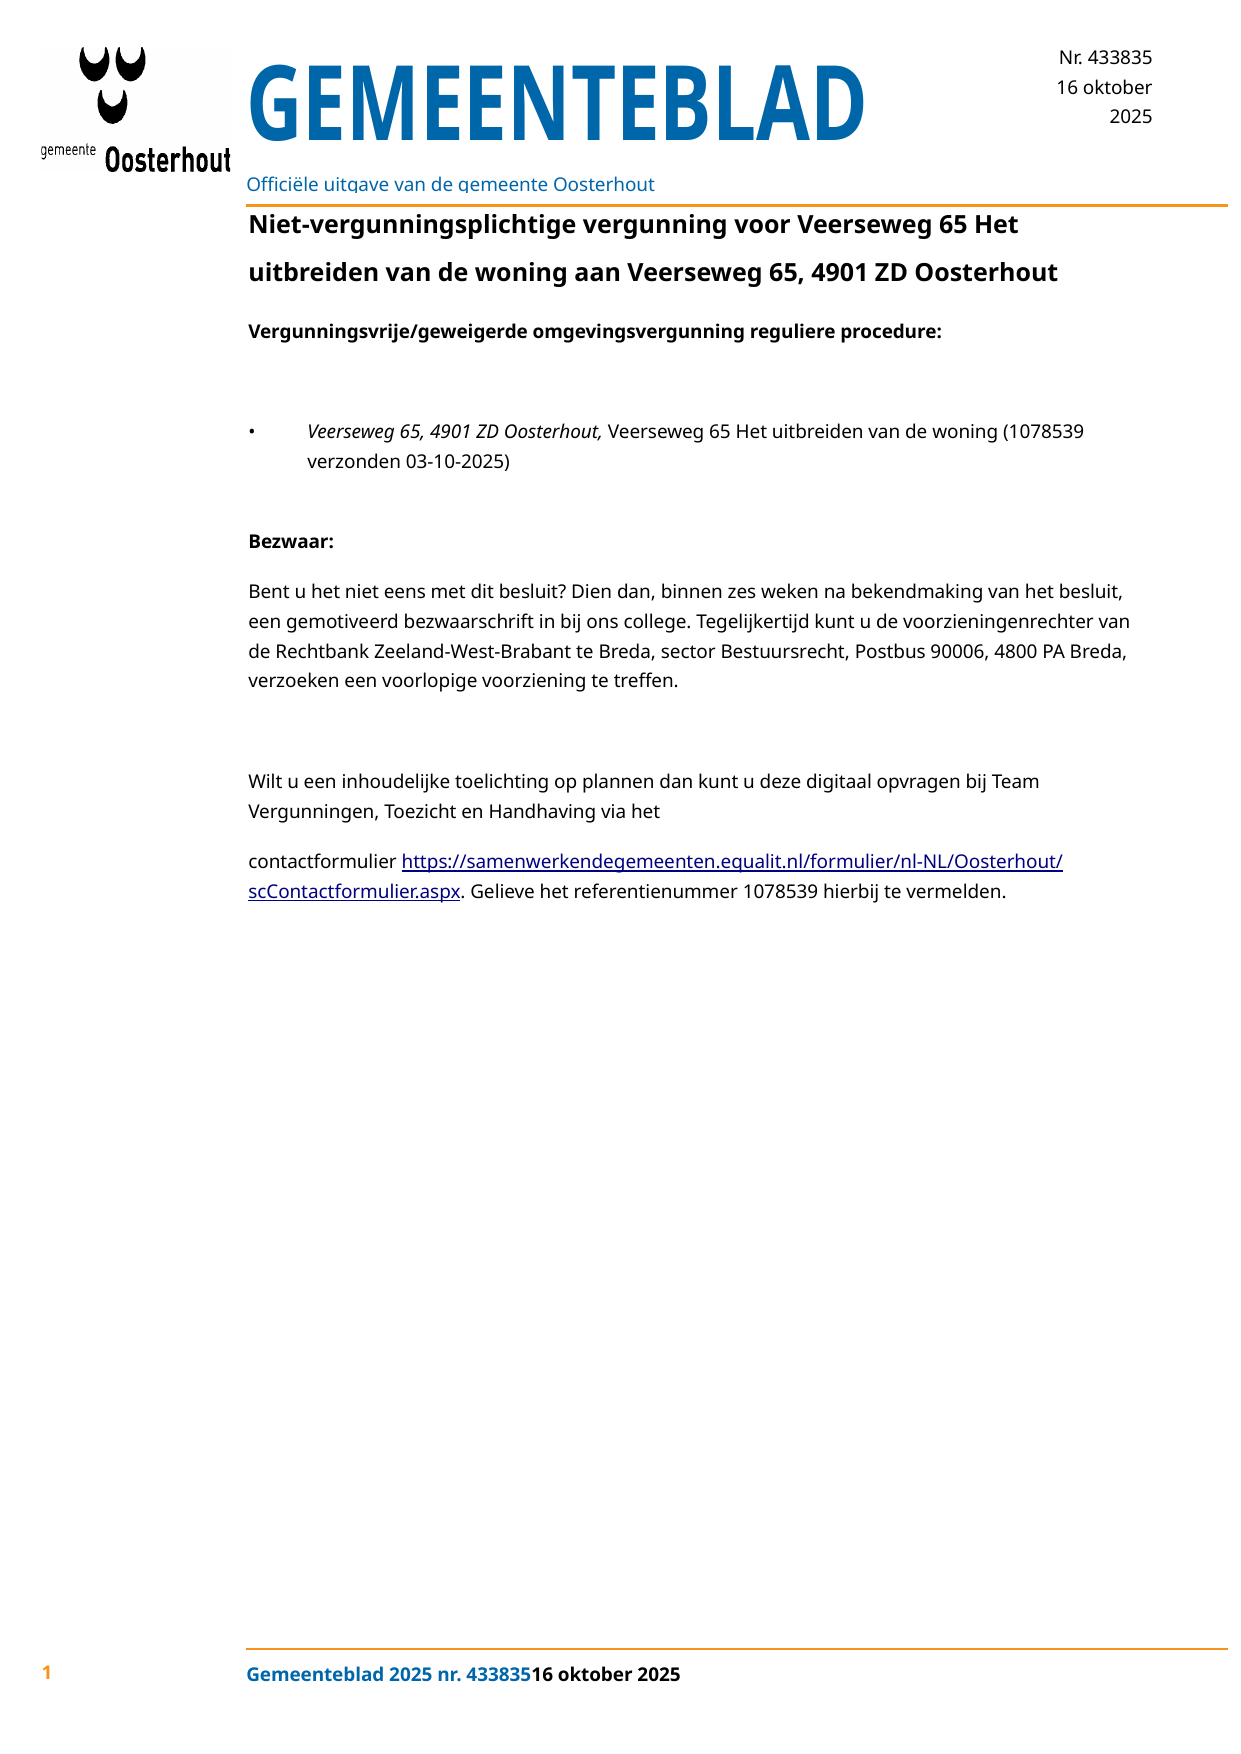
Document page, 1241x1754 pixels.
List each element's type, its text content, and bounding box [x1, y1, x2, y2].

text Bezwaar: [248, 528, 1152, 554]
text Bent u het niet eens met dit besluit? Dien dan, binnen zes weken na bekendmaking van het besluit, een gemotiveerd bezwaarschrift in bij ons college. Tegelijkertijd kunt u de voorzieningenrechter van de Rechtbank Zeeland-West-Brabant te Breda, sector Bestuursrecht, Postbus 90006, 4800 PA Breda, verzoeken een voorlopige voorziening te treffen. [248, 579, 1152, 693]
list Veerseweg 65, 4901 ZD Oosterhout, Veerseweg 65 Het uitbreiden van de woning (1078539 verzonden 03-10-2025) [248, 419, 1152, 474]
text Vergunningsvrije/geweigerde omgevingsvergunning reguliere procedure: [248, 318, 1152, 344]
picture [41, 47, 231, 172]
text contactformulier https://samenwerkendegemeenten.equalit.nl/formulier/nl-NL/Oosterhout/scContactformulier.aspx. Gelieve het referentienummer 1078539 hierbij te vermelden. [248, 848, 1152, 904]
text Niet-vergunningsplichtige vergunning voor Veerseweg 65 Het uitbreiden van de woning aan Veerseweg 65, 4901 ZD Oosterhout [248, 207, 1152, 288]
text Wilt u een inhoudelijke toelichting op plannen dan kunt u deze digitaal opvragen bij Team Vergunningen, Toezicht en Handhaving via het [248, 768, 1152, 824]
